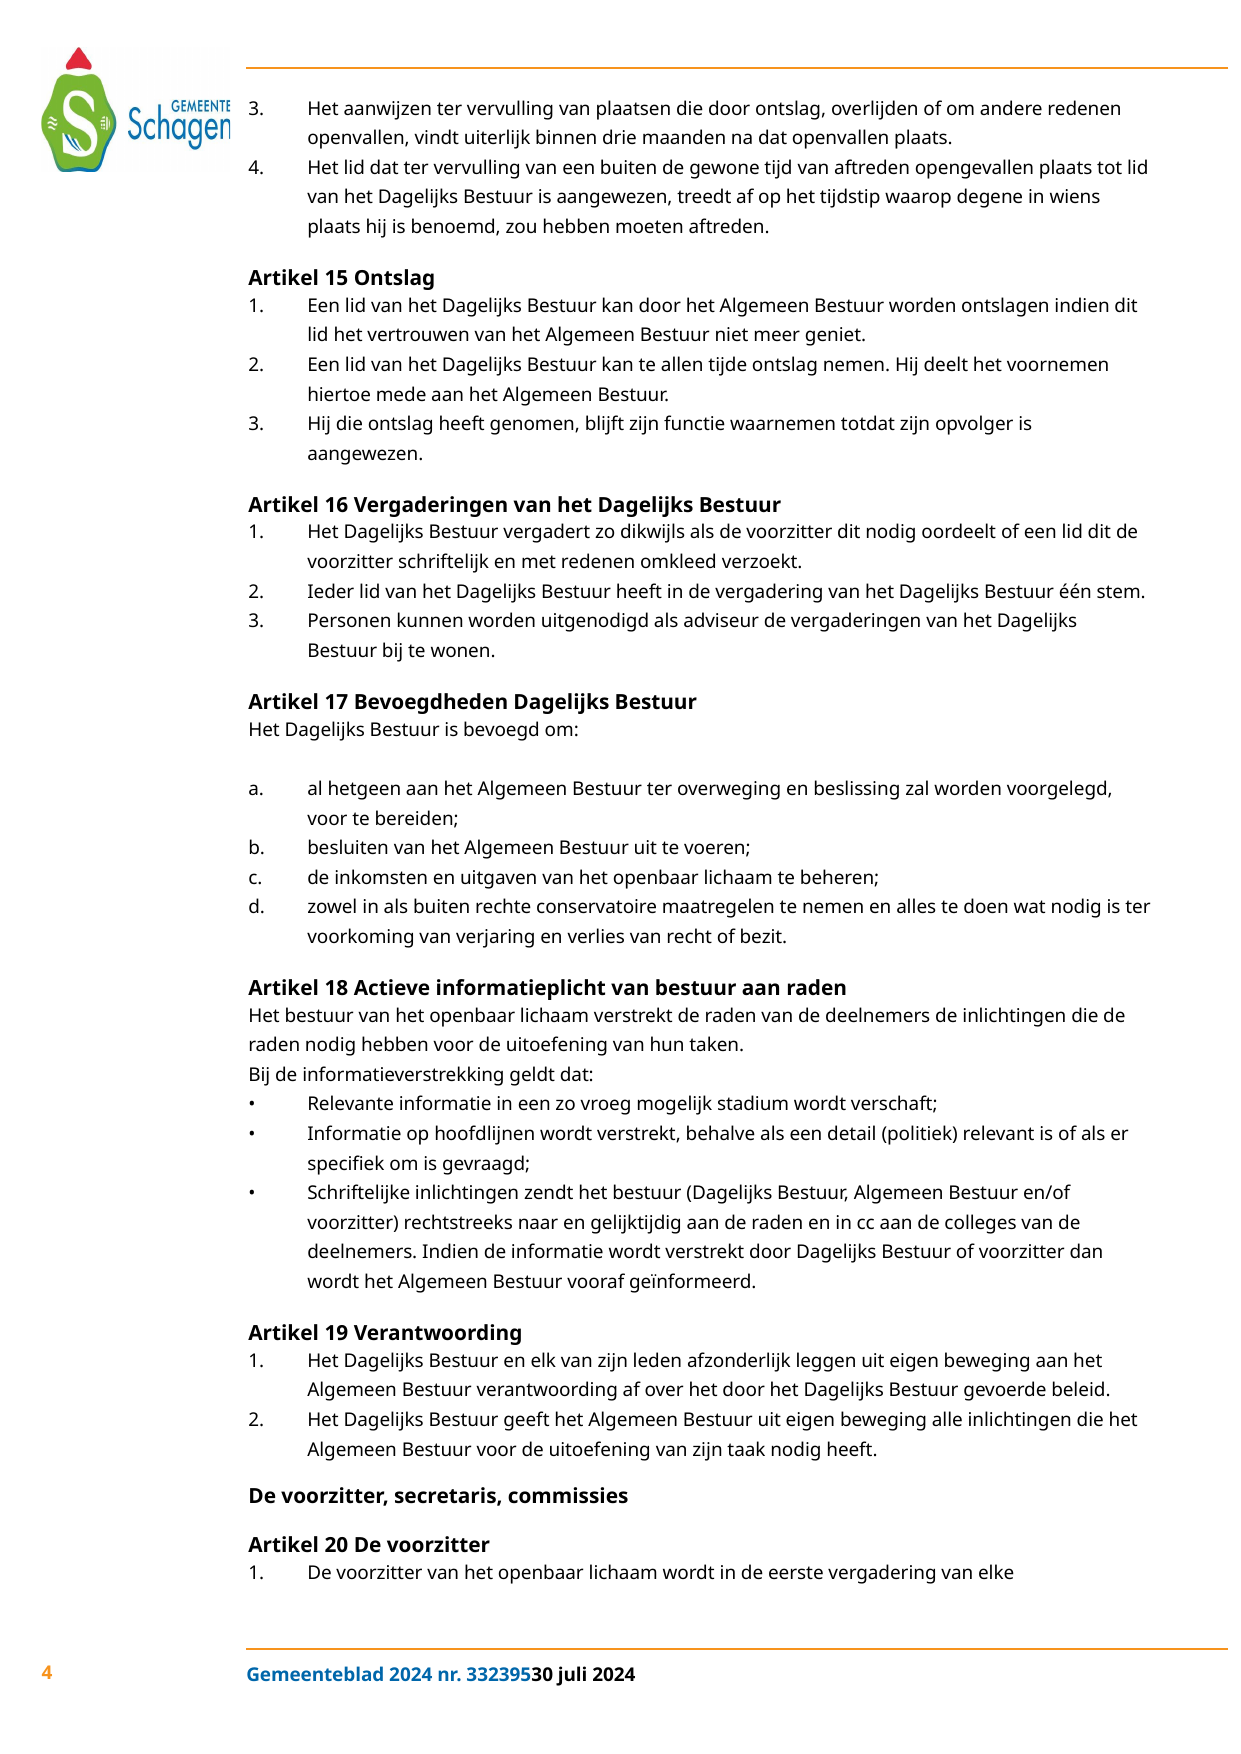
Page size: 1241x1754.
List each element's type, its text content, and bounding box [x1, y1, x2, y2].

list Hij die ontslag heeft genomen, blijft zijn functie waarnemen totdat zijn opvolger is aangewezen. [248, 410, 1152, 466]
text Artikel 18 Actieve informatieplicht van bestuur aan raden [248, 973, 1152, 1002]
text Artikel 19 Verantwoording [248, 1318, 1152, 1347]
list De voorzitter van het openbaar lichaam wordt in de eerste vergadering van elke [248, 1559, 1152, 1585]
text Het bestuur van het openbaar lichaam verstrekt de raden van de deelnemers de inlichtingen die de raden nodig hebben voor de uitoefening van hun taken. [248, 1002, 1152, 1057]
list Een lid van het Dagelijks Bestuur kan te allen tijde ontslag nemen. Hij deelt het voornemen hiertoe mede aan het Algemeen Bestuur. [248, 351, 1152, 406]
list zowel in als buiten rechte conservatoire maatregelen te nemen en alles te doen wat nodig is ter voorkoming van verjaring en verlies van recht of bezit. [248, 893, 1152, 949]
text De voorzitter, secretaris, commissies [248, 1481, 1152, 1510]
list Relevante informatie in een zo vroeg mogelijk stadium wordt verschaft; [248, 1091, 1152, 1116]
list besluiten van het Algemeen Bestuur uit te voeren; [248, 834, 1152, 860]
list Het Dagelijks Bestuur en elk van zijn leden afzonderlijk leggen uit eigen beweging aan het Algemeen Bestuur verantwoording af over het door het Dagelijks Bestuur gevoerde beleid. [248, 1347, 1152, 1402]
list Het Dagelijks Bestuur vergadert zo dikwijls als de voorzitter dit nodig oordeelt of een lid dit de voorzitter schriftelijk en met redenen omkleed verzoekt. [248, 519, 1152, 574]
text Bij de informatieverstrekking geldt dat: [248, 1061, 1152, 1087]
list Schriftelijke inlichtingen zendt het bestuur (Dagelijks Bestuur, Algemeen Bestuur en/of voorzitter) rechtstreeks naar en gelijktijdig aan de raden en in cc aan de colleges van de deelnemers. Indien de informatie wordt verstrekt door Dagelijks Bestuur of voorzitter dan wordt het Algemeen Bestuur vooraf geïnformeerd. [248, 1179, 1152, 1294]
list Personen kunnen worden uitgenodigd als adviseur de vergaderingen van het Dagelijks Bestuur bij te wonen. [248, 607, 1152, 663]
picture [41, 47, 231, 172]
list al hetgeen aan het Algemeen Bestuur ter overweging en beslissing zal worden voorgelegd, voor te bereiden; [248, 775, 1152, 830]
list Een lid van het Dagelijks Bestuur kan door het Algemeen Bestuur worden ontslagen indien dit lid het vertrouwen van het Algemeen Bestuur niet meer geniet. [248, 292, 1152, 347]
list Het lid dat ter vervulling van een buiten de gewone tijd van aftreden opengevallen plaats tot lid van het Dagelijks Bestuur is aangewezen, treedt af op het tijdstip waarop degene in wiens plaats hij is benoemd, zou hebben moeten aftreden. [248, 154, 1152, 239]
list Ieder lid van het Dagelijks Bestuur heeft in de vergadering van het Dagelijks Bestuur één stem. [248, 578, 1152, 604]
list Het Dagelijks Bestuur geeft het Algemeen Bestuur uit eigen beweging alle inlichtingen die het Algemeen Bestuur voor de uitoefening van zijn taak nodig heeft. [248, 1406, 1152, 1461]
text Artikel 16 Vergaderingen van het Dagelijks Bestuur [248, 490, 1152, 519]
text Artikel 20 De voorzitter [248, 1531, 1152, 1559]
text Artikel 15 Ontslag [248, 263, 1152, 292]
text Het Dagelijks Bestuur is bevoegd om: [248, 716, 1152, 742]
list Informatie op hoofdlijnen wordt verstrekt, behalve als een detail (politiek) relevant is of als er specifiek om is gevraagd; [248, 1120, 1152, 1176]
list Het aanwijzen ter vervulling van plaatsen die door ontslag, overlijden of om andere redenen openvallen, vindt uiterlijk binnen drie maanden na dat openvallen plaats. [248, 95, 1152, 150]
text Artikel 17 Bevoegdheden Dagelijks Bestuur [248, 687, 1152, 716]
list de inkomsten en uitgaven van het openbaar lichaam te beheren; [248, 864, 1152, 889]
